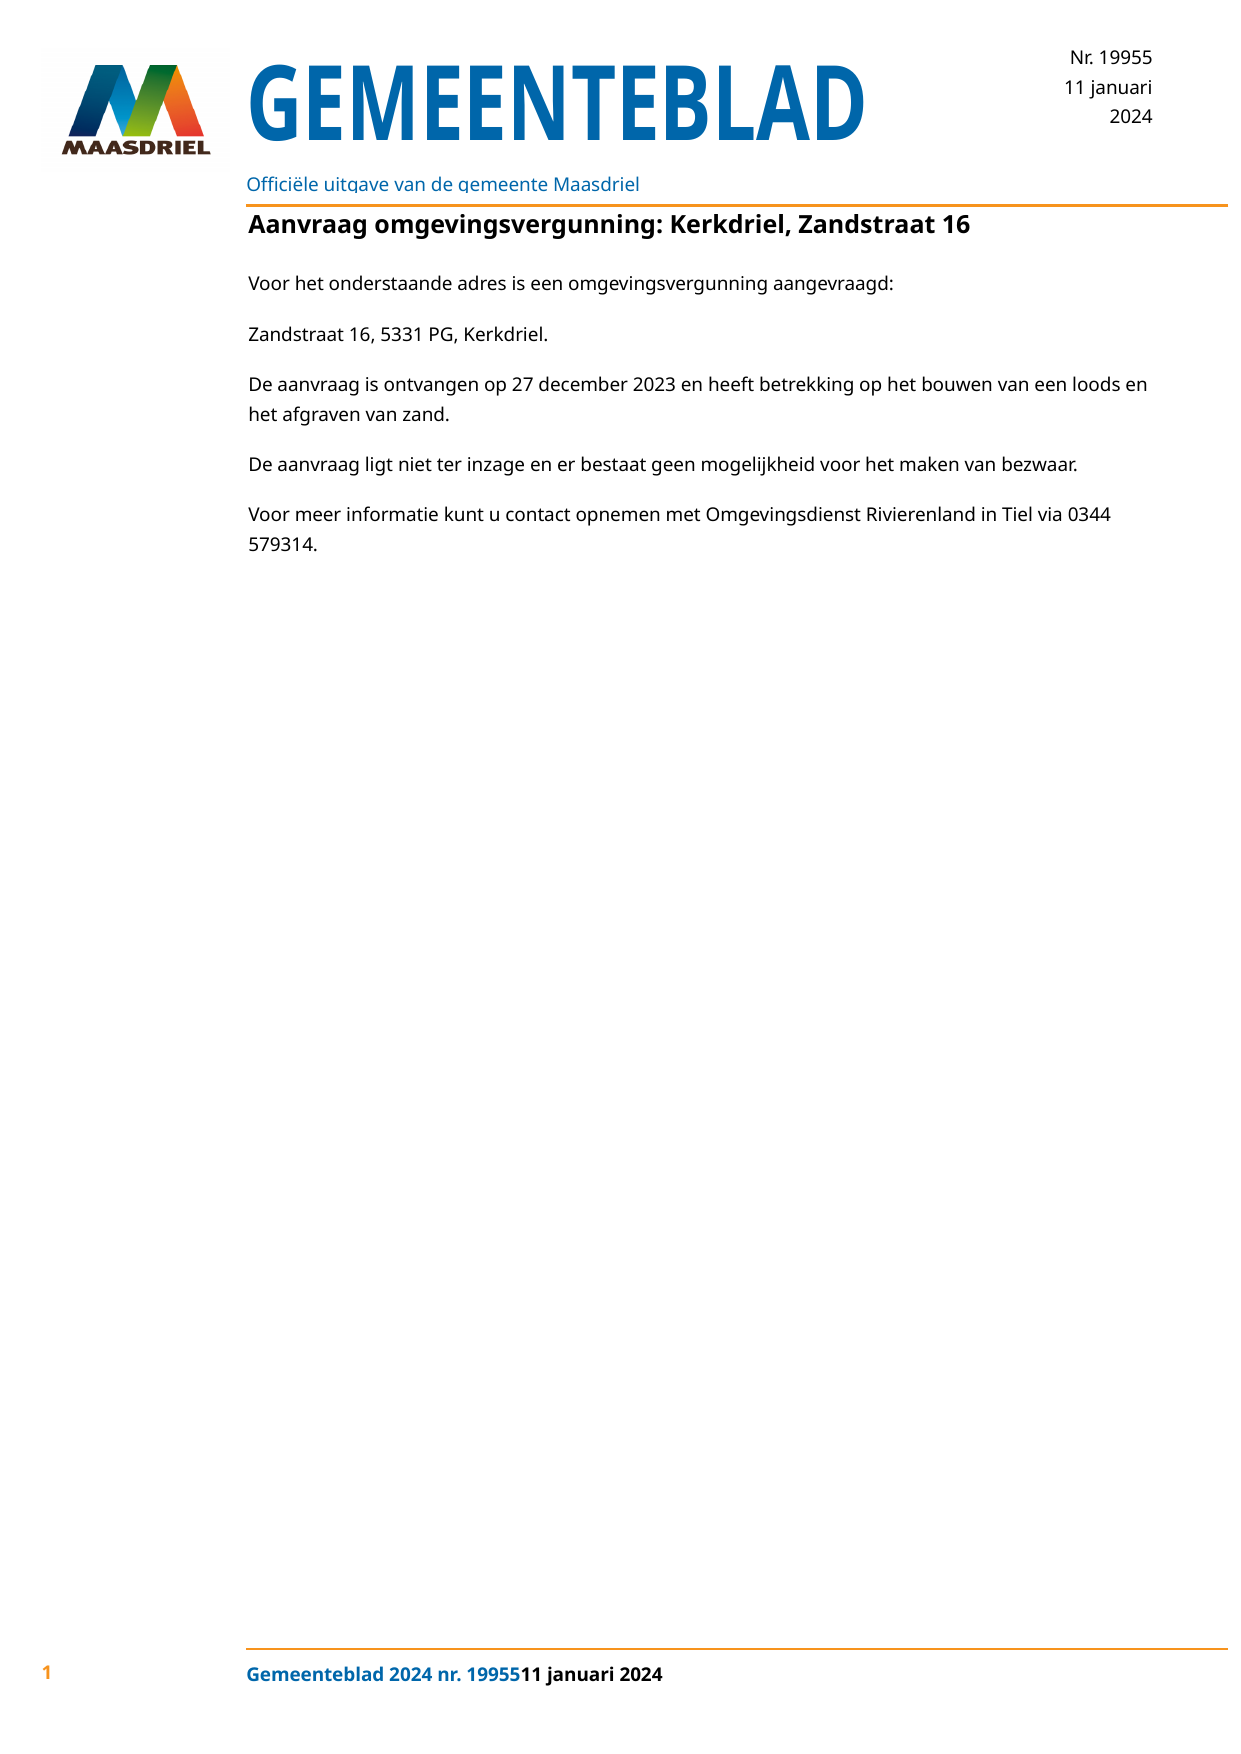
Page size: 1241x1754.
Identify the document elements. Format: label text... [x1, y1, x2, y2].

text Zandstraat 16, 5331 PG, Kerkdriel. [248, 321, 1152, 346]
text De aanvraag is ontvangen op 27 december 2023 en heeft betrekking op het bouwen van een loods en het afgraven van zand. [248, 371, 1152, 426]
text Voor het onderstaande adres is een omgevingsvergunning aangevraagd: [248, 270, 1152, 296]
text Aanvraag omgevingsvergunning: Kerkdriel, Zandstraat 16 [248, 207, 1152, 241]
text De aanvraag ligt niet ter inzage en er bestaat geen mogelijkheid voor het maken van bezwaar. [248, 451, 1152, 477]
text Voor meer informatie kunt u contact opnemen met Omgevingsdienst Rivierenland in Tiel via 0344 579314. [248, 502, 1152, 557]
picture [41, 47, 231, 172]
